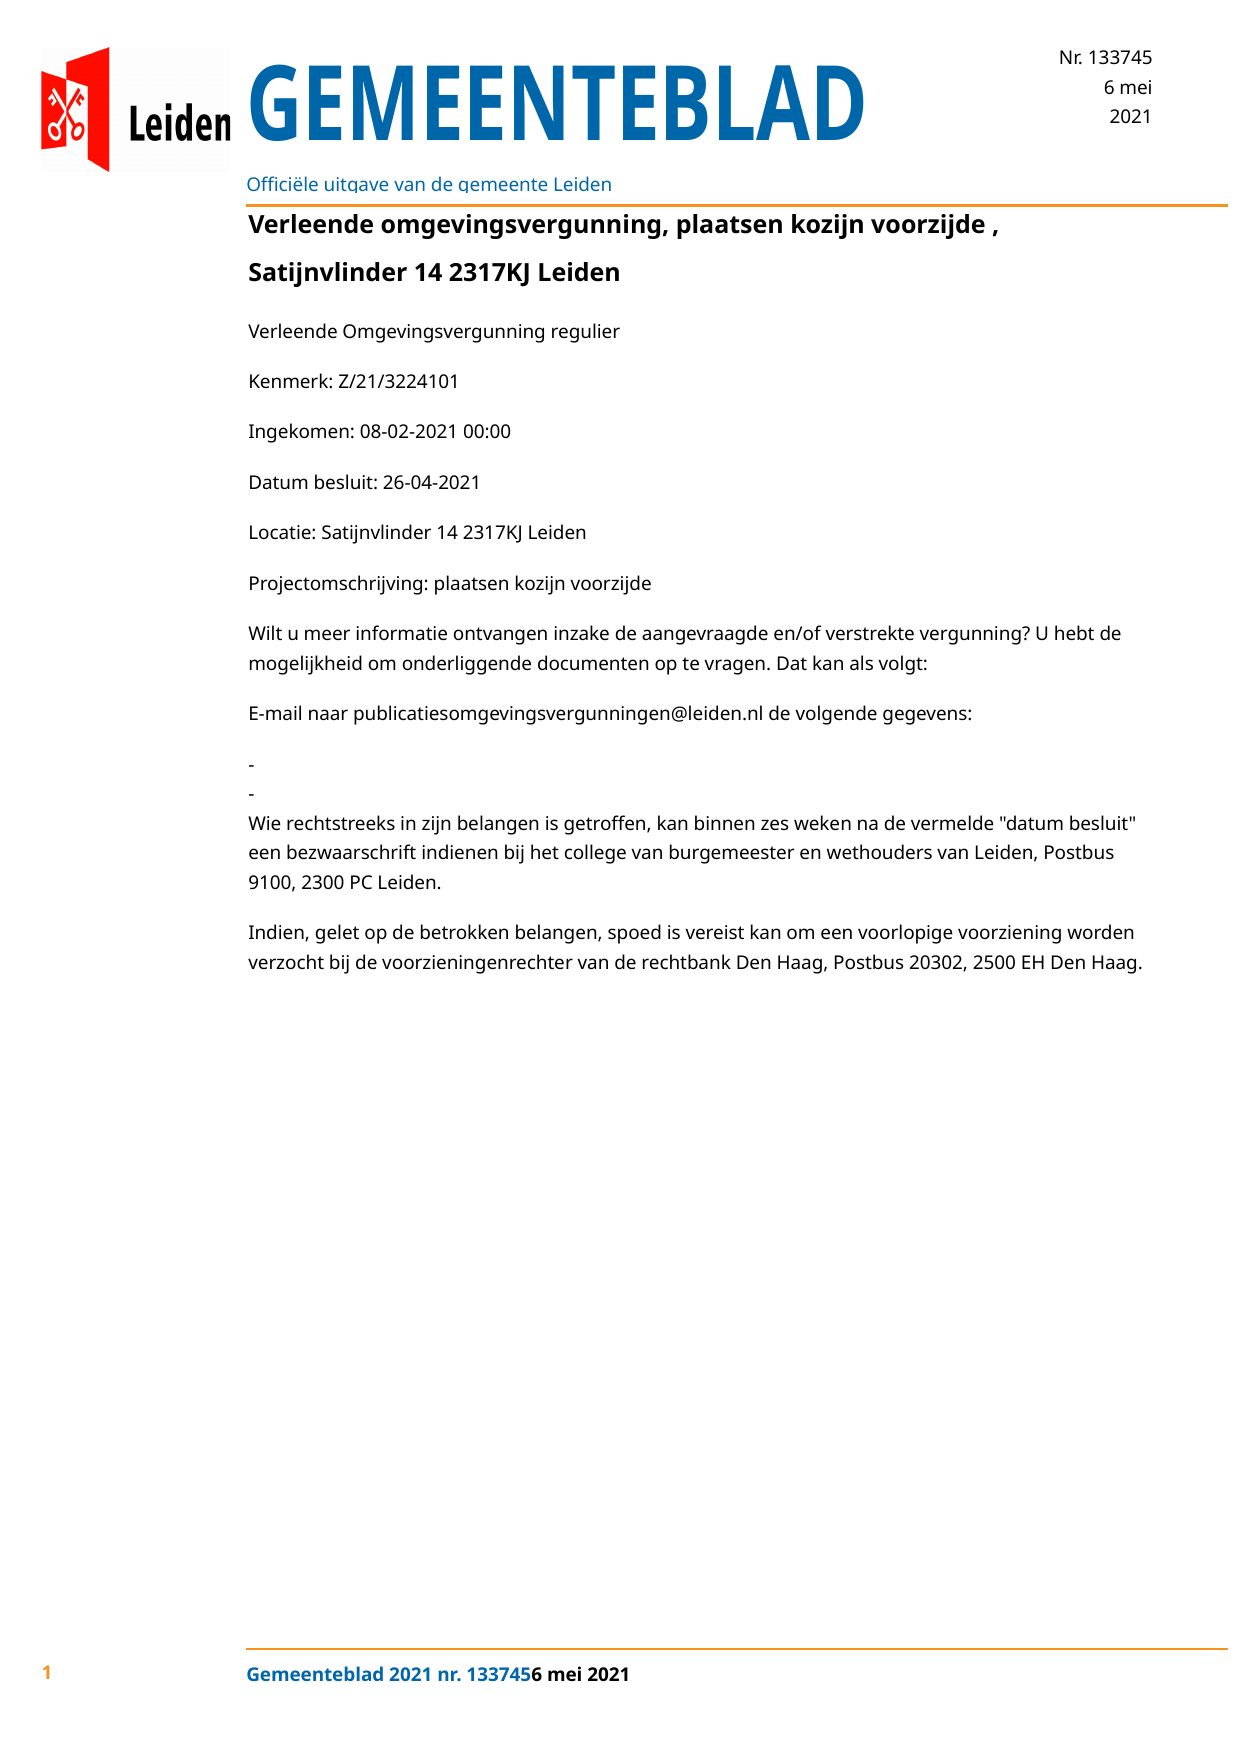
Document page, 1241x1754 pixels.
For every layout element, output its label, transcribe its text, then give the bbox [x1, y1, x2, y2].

text Wilt u meer informatie ontvangen inzake de aangevraagde en/of verstrekte vergunning? U hebt de mogelijkheid om onderliggende documenten op te vragen. Dat kan als volgt: [248, 620, 1152, 676]
text Verleende omgevingsvergunning, plaatsen kozijn voorzijde , Satijnvlinder 14 2317KJ Leiden [248, 207, 1152, 288]
text Projectomschrijving: plaatsen kozijn voorzijde [248, 570, 1152, 596]
picture [41, 47, 231, 172]
text Kenmerk: Z/21/3224101 [248, 368, 1152, 394]
text E-mail naar publicatiesomgevingsvergunningen@leiden.nl de volgende gegevens: [248, 700, 1152, 726]
text Verleende Omgevingsvergunning regulier [248, 318, 1152, 344]
text Ingekomen: 08-02-2021 00:00 [248, 419, 1152, 444]
text Locatie: Satijnvlinder 14 2317KJ Leiden [248, 519, 1152, 545]
text Datum besluit: 26-04-2021 [248, 469, 1152, 495]
text Wie rechtstreeks in zijn belangen is getroffen, kan binnen zes weken na de vermelde "datum besluit" een bezwaarschrift indienen bij het college van burgemeester en wethouders van Leiden, Postbus 9100, 2300 PC Leiden. [248, 810, 1152, 895]
text Indien, gelet op de betrokken belangen, spoed is vereist kan om een voorlopige voorziening worden verzocht bij de voorzieningenrechter van de rechtbank Den Haag, Postbus 20302, 2500 EH Den Haag. [248, 919, 1152, 975]
